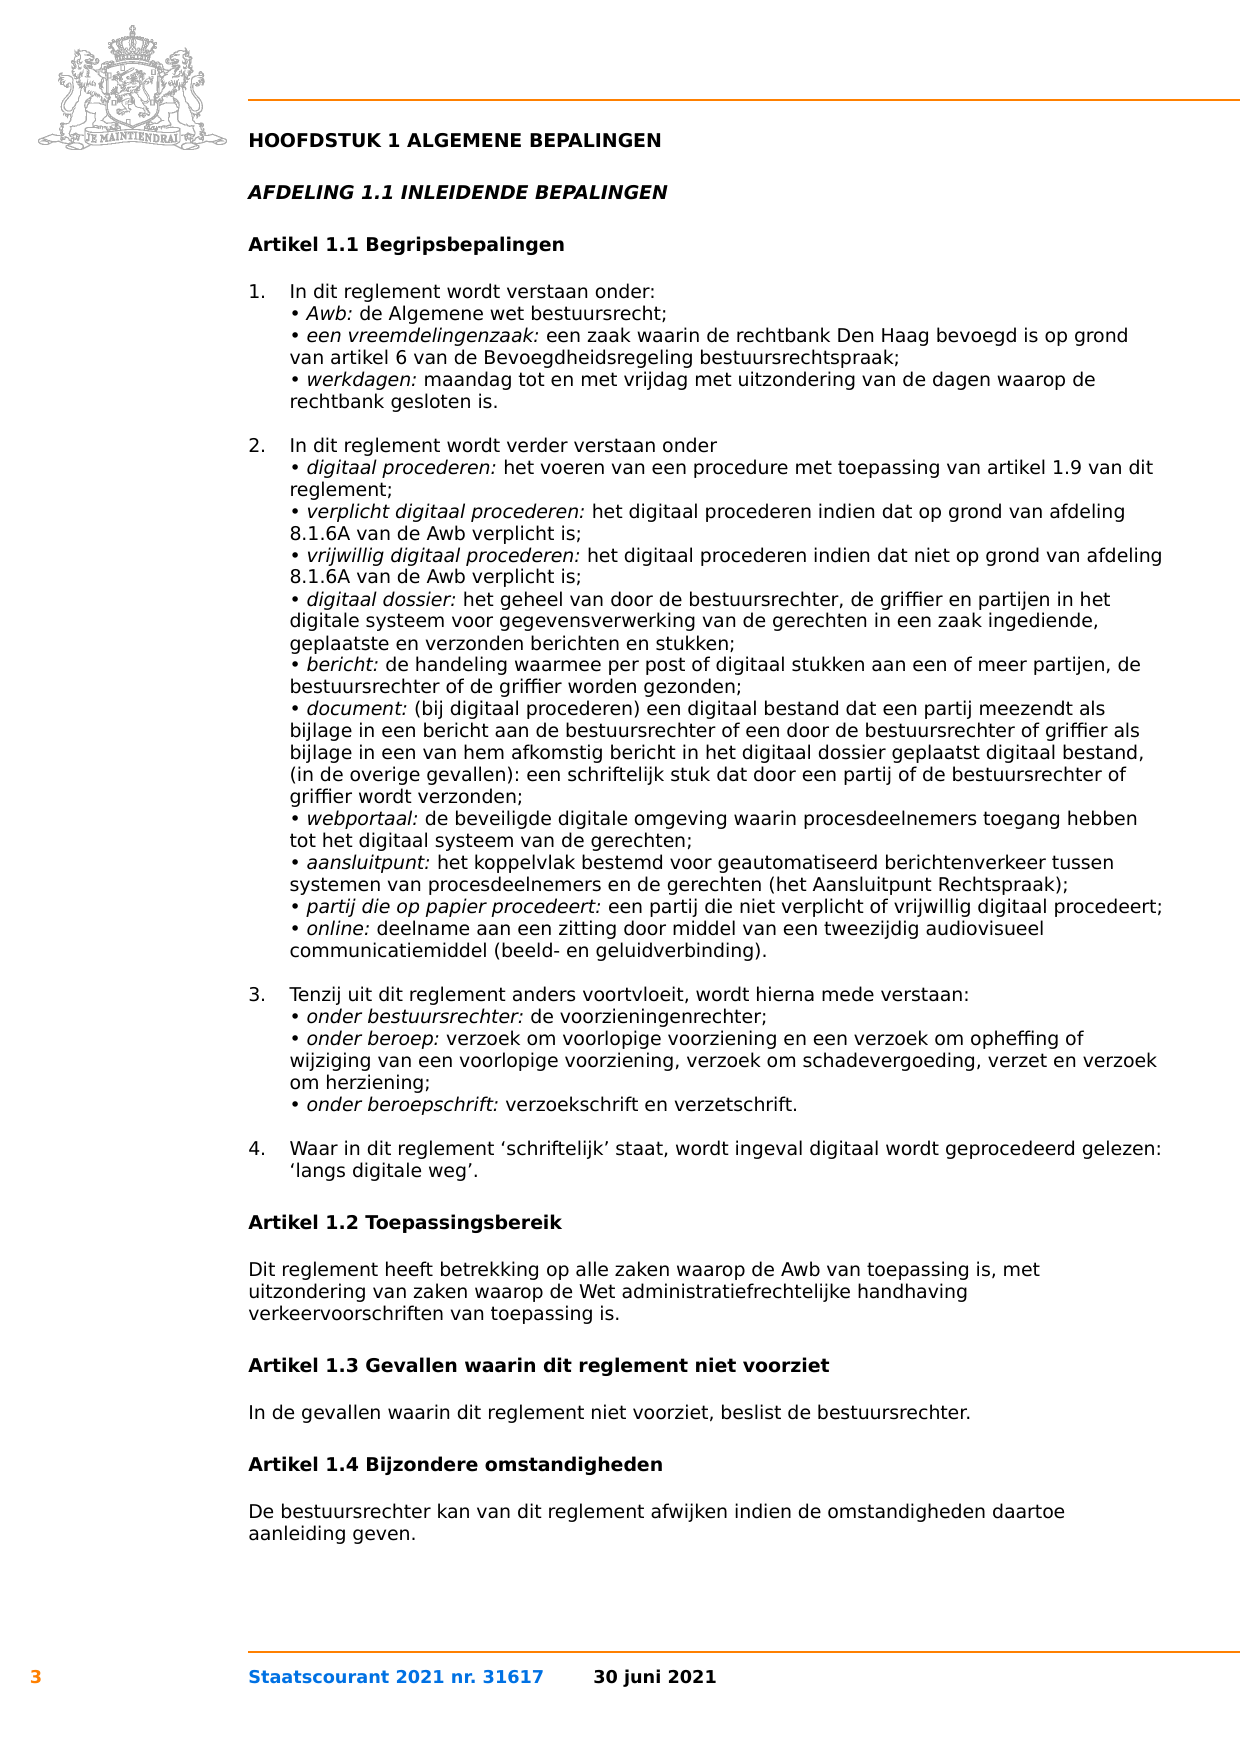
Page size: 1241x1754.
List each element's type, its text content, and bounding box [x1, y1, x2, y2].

subtitle AFDELING 1.1 INLEIDENDE BEPALINGEN [248, 182, 1163, 204]
text 1. In dit reglement wordt verstaan onder: [248, 281, 1163, 303]
subtitle Artikel 1.3 Gevallen waarin dit reglement niet voorziet [248, 1354, 1163, 1377]
text • partij die op papier procedeert: een partij die niet verplicht of vrijwillig digitaal procedeert; [289, 896, 1163, 918]
text • onder bestuursrechter: de voorzieningenrechter; [289, 1006, 1163, 1028]
text • een vreemdelingenzaak: een zaak waarin de rechtbank Den Haag bevoegd is op grond van artikel 6 van de Bevoegdheidsregeling bestuursrechtspraak; [289, 325, 1163, 369]
text • digitaal dossier: het geheel van door de bestuursrechter, de griffier en partijen in het digitale systeem voor gegevensverwerking van de gerechten in een zaak ingediende, geplaatste en verzonden berichten en stukken; [289, 588, 1163, 654]
text • bericht: de handeling waarmee per post of digitaal stukken aan een of meer partijen, de bestuursrechter of de griffier worden gezonden; [289, 654, 1163, 698]
text • vrijwillig digitaal procederen: het digitaal procederen indien dat niet op grond van afdeling 8.1.6A van de Awb verplicht is; [289, 544, 1163, 588]
text 3. Tenzij uit dit reglement anders voortvloeit, wordt hierna mede verstaan: [248, 984, 1163, 1006]
subtitle Artikel 1.2 Toepassingsbereik [248, 1212, 1163, 1234]
text • webportaal: de beveiligde digitale omgeving waarin procesdeelnemers toegang hebben tot het digitaal systeem van de gerechten; [289, 808, 1163, 852]
text • onder beroep: verzoek om voorlopige voorziening en een verzoek om opheffing of wijziging van een voorlopige voorziening, verzoek om schadevergoeding, verzet en verzoek om herziening; [289, 1028, 1163, 1094]
subtitle HOOFDSTUK 1 ALGEMENE BEPALINGEN [248, 130, 1163, 152]
text • verplicht digitaal procederen: het digitaal procederen indien dat op grond van afdeling 8.1.6A van de Awb verplicht is; [289, 501, 1163, 544]
text • online: deelname aan een zitting door middel van een tweezijdig audiovisueel communicatiemiddel (beeld- en geluidverbinding). [289, 918, 1163, 962]
subtitle Artikel 1.1 Begripsbepalingen [248, 234, 1163, 256]
text 2. In dit reglement wordt verder verstaan onder [248, 434, 1163, 457]
text • aansluitpunt: het koppelvlak bestemd voor geautomatiseerd berichtenverkeer tussen systemen van procesdeelnemers en de gerechten (het Aansluitpunt Rechtspraak); [289, 852, 1163, 896]
text • werkdagen: maandag tot en met vrijdag met uitzondering van de dagen waarop de rechtbank gesloten is. [289, 369, 1163, 413]
text 4. Waar in dit reglement ‘schriftelijk’ staat, wordt ingeval digitaal wordt geprocedeerd gelezen: ‘langs digitale weg’. [248, 1138, 1163, 1182]
text • Awb: de Algemene wet bestuursrecht; [289, 303, 1163, 325]
text • onder beroepschrift: verzoekschrift en verzetschrift. [289, 1094, 1163, 1116]
text Dit reglement heeft betrekking op alle zaken waarop de Awb van toepassing is, met uitzondering van zaken waarop de Wet administratiefrechtelijke handhaving verkeervoorschriften van toepassing is. [248, 1259, 1163, 1324]
text • digitaal procederen: het voeren van een procedure met toepassing van artikel 1.9 van dit reglement; [289, 457, 1163, 501]
subtitle Artikel 1.4 Bijzondere omstandigheden [248, 1453, 1163, 1476]
text In de gevallen waarin dit reglement niet voorziet, beslist de bestuursrechter. [248, 1402, 1163, 1423]
text • document: (bij digitaal procederen) een digitaal bestand dat een partij meezendt als bijlage in een bericht aan de bestuursrechter of een door de bestuursrechter of griffier als bijlage in een van hem afkomstig bericht in het digitaal dossier geplaatst digitaal bestand, (in de overige gevallen): een schriftelijk stuk dat door een partij of de bestuursrechter of griffier wordt verzonden; [289, 698, 1163, 808]
picture [38, 25, 227, 150]
text De bestuursrechter kan van dit reglement afwijken indien de omstandigheden daartoe aanleiding geven. [248, 1501, 1163, 1544]
